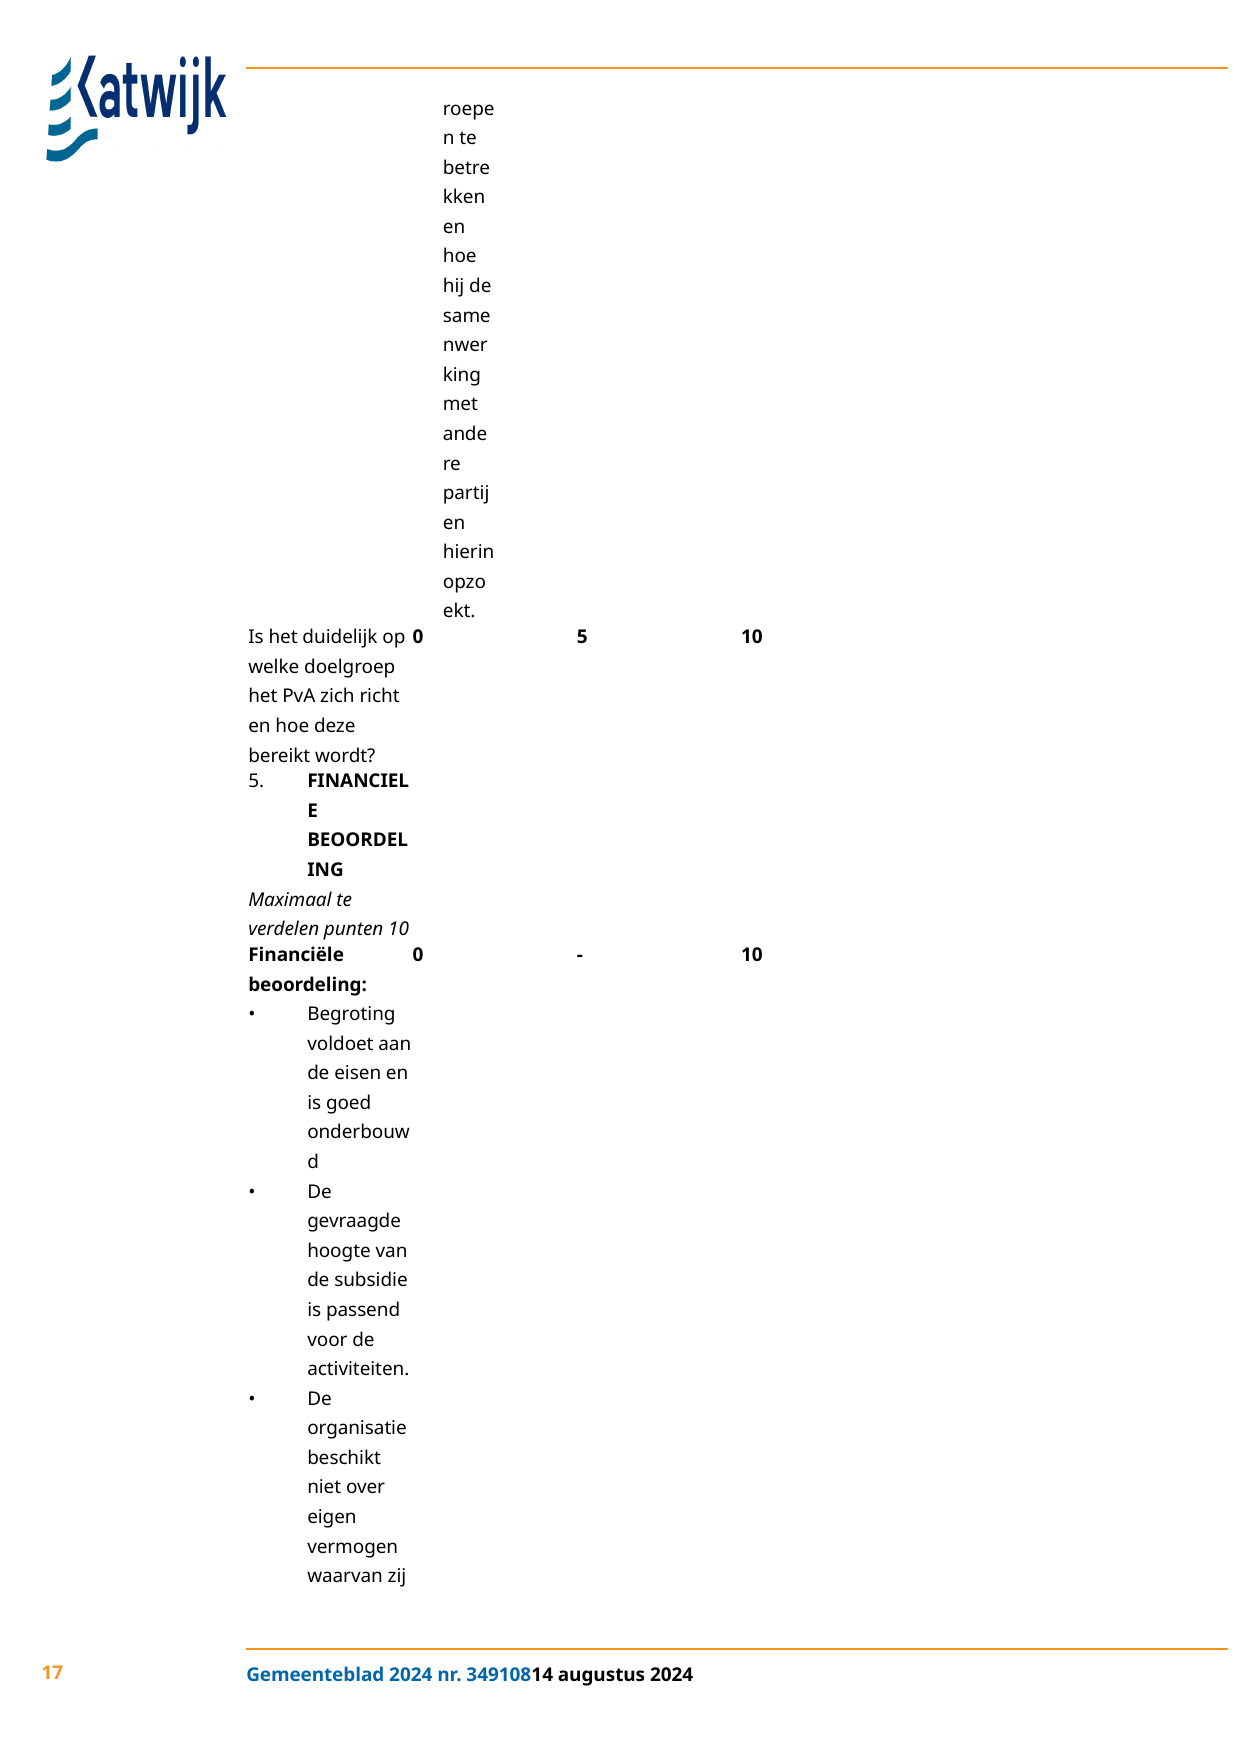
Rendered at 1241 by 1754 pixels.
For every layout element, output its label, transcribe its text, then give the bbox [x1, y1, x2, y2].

table_cell [905, 941, 1069, 1588]
table_cell 0 [412, 624, 577, 767]
table_cell [823, 95, 987, 623]
table_cell [987, 95, 1152, 623]
table_cell 10 [741, 624, 905, 767]
table_cell [905, 768, 1069, 941]
table_cell [577, 768, 741, 941]
table_cell [1069, 941, 1152, 1588]
table_cell [248, 95, 330, 623]
table_cell 5 [577, 624, 741, 767]
table_cell 10 [741, 941, 905, 1588]
table_cell - [577, 941, 741, 1588]
table_cell Is het duidelijk op welke doelgroep het PvA zich richt en hoe deze bereikt wordt? [248, 624, 412, 767]
table_cell [1069, 768, 1152, 941]
table_cell - [659, 95, 823, 623]
table_cell [741, 768, 905, 941]
table_cell [1069, 624, 1152, 767]
table_cell [412, 768, 577, 941]
table_cell FINANCIELE BEOORDELING Maximaal te verdelen punten 10 [248, 768, 412, 941]
table_cell 0 [412, 941, 577, 1588]
table_cell Financiële beoordeling: Begroting voldoet aan de eisen en is goed onderbouwd De gevraagde hoogte van de subsidie is passend voor de activiteiten. De organisatie beschikt niet over eigen vermogen waarvan zij [248, 941, 412, 1588]
picture [41, 47, 231, 172]
table_cell [494, 95, 659, 623]
table_cell roepen te betrekken en hoe hij de samenwerking met andere partijen hierin opzoekt. [330, 95, 494, 623]
table_cell [905, 624, 1069, 767]
